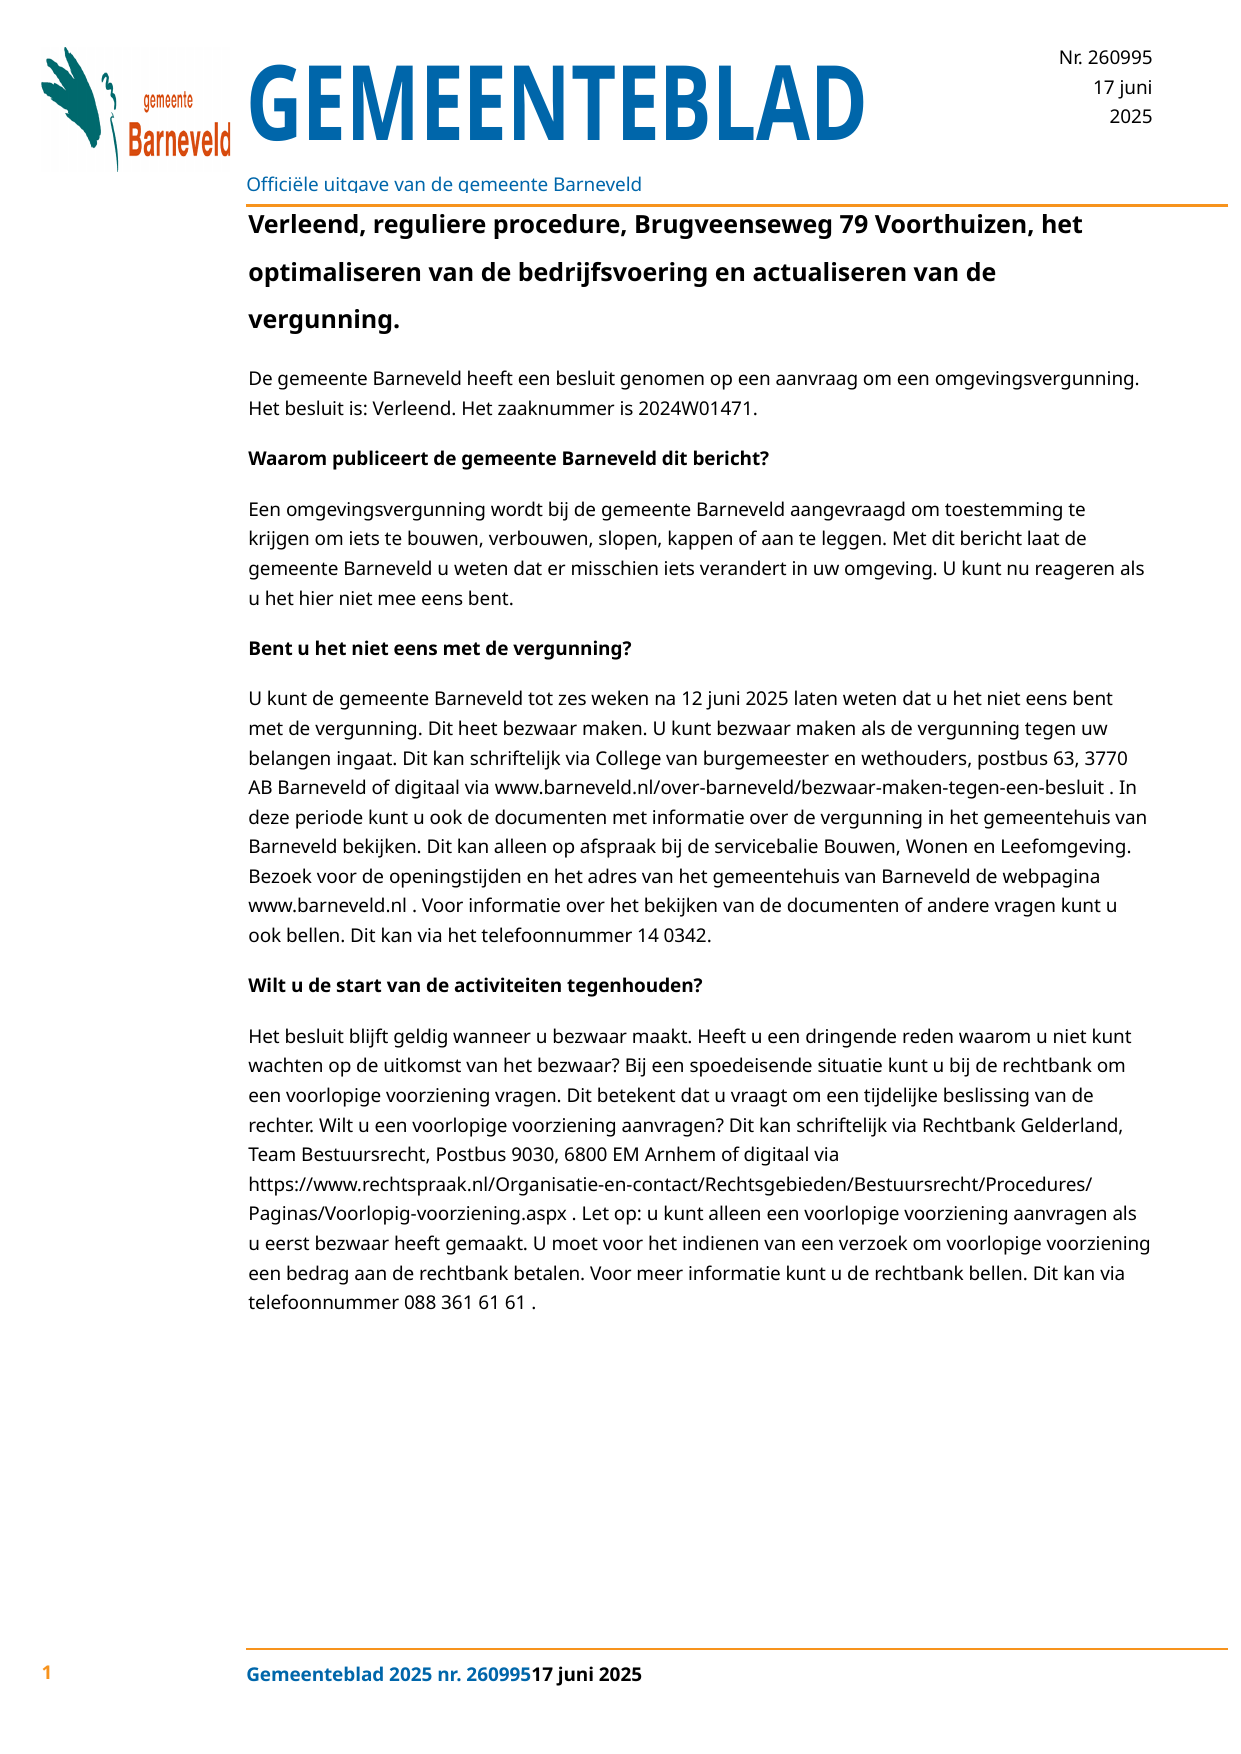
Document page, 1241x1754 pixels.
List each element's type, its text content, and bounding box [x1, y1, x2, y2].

text Een omgevingsvergunning wordt bij de gemeente Barneveld aangevraagd om toestemming te krijgen om iets te bouwen, verbouwen, slopen, kappen of aan te leggen. Met dit bericht laat de gemeente Barneveld u weten dat er misschien iets verandert in uw omgeving. U kunt nu reageren als u het hier niet mee eens bent. [248, 496, 1152, 610]
picture [41, 47, 231, 172]
text Wilt u de start van de activiteiten tegenhouden? [248, 973, 1152, 998]
text Het besluit blijft geldig wanneer u bezwaar maakt. Heeft u een dringende reden waarom u niet kunt wachten op de uitkomst van het bezwaar? Bij een spoedeisende situatie kunt u bij de rechtbank om een voorlopige voorziening vragen. Dit betekent dat u vraagt om een tijdelijke beslissing van de rechter. Wilt u een voorlopige voorziening aanvragen? Dit kan schriftelijk via Rechtbank Gelderland, Team Bestuursrecht, Postbus 9030, 6800 EM Arnhem of digitaal via https://www.rechtspraak.nl/Organisatie-en-contact/Rechtsgebieden/Bestuursrecht/Procedures/Paginas/Voorlopig-voorziening.aspx . Let op: u kunt alleen een voorlopige voorziening aanvragen als u eerst bezwaar heeft gemaakt. U moet voor het indienen van een verzoek om voorlopige voorziening een bedrag aan de rechtbank betalen. Voor meer informatie kunt u de rechtbank bellen. Dit kan via telefoonnummer 088 361 61 61 . [248, 1023, 1152, 1315]
text De gemeente Barneveld heeft een besluit genomen op een aanvraag om een omgevingsvergunning. Het besluit is: Verleend. Het zaaknummer is 2024W01471. [248, 366, 1152, 421]
text Waarom publiceert de gemeente Barneveld dit bericht? [248, 446, 1152, 471]
text Bent u het niet eens met de vergunning? [248, 635, 1152, 661]
text U kunt de gemeente Barneveld tot zes weken na 12 juni 2025 laten weten dat u het niet eens bent met de vergunning. Dit heet bezwaar maken. U kunt bezwaar maken als de vergunning tegen uw belangen ingaat. Dit kan schriftelijk via College van burgemeester en wethouders, postbus 63, 3770 AB Barneveld of digitaal via www.barneveld.nl/over-barneveld/bezwaar-maken-tegen-een-besluit . In deze periode kunt u ook de documenten met informatie over de vergunning in het gemeentehuis van Barneveld bekijken. Dit kan alleen op afspraak bij de servicebalie Bouwen, Wonen en Leefomgeving. Bezoek voor de openingstijden en het adres van het gemeentehuis van Barneveld de webpagina www.barneveld.nl . Voor informatie over het bekijken van de documenten of andere vragen kunt u ook bellen. Dit kan via het telefoonnummer 14 0342. [248, 686, 1152, 948]
text Verleend, reguliere procedure, Brugveenseweg 79 Voorthuizen, het optimaliseren van de bedrijfsvoering en actualiseren van de vergunning. [248, 207, 1152, 336]
